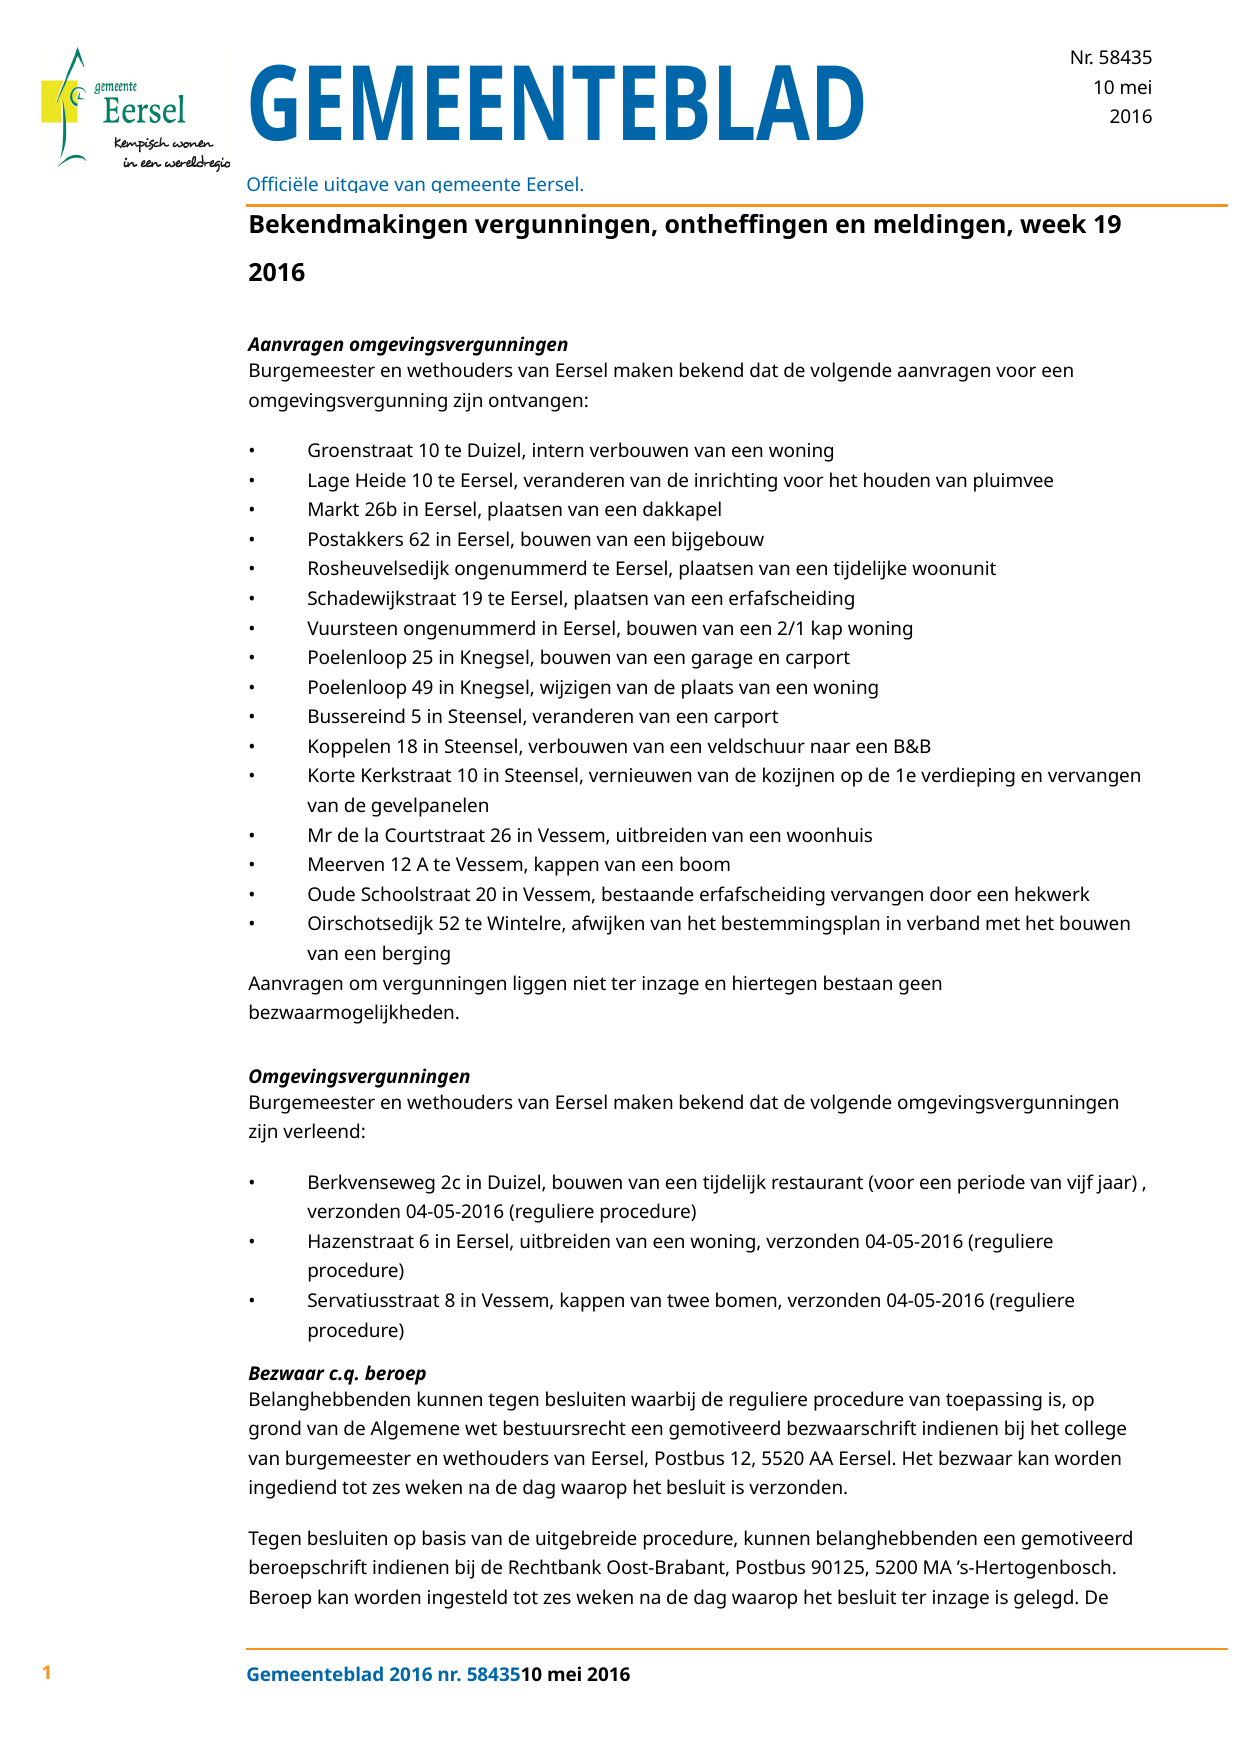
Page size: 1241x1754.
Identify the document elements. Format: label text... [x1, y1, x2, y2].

text Burgemeester en wethouders van Eersel maken bekend dat de volgende aanvragen voor een omgevingsvergunning zijn ontvangen: [248, 357, 1152, 412]
list Poelenloop 49 in Knegsel, wijzigen van de plaats van een woning [248, 674, 1152, 699]
list Lage Heide 10 te Eersel, veranderen van de inrichting voor het houden van pluimvee [248, 467, 1152, 492]
list Korte Kerkstraat 10 in Steensel, vernieuwen van de kozijnen op de 1e verdieping en vervangen van de gevelpanelen [248, 763, 1152, 818]
list Vuursteen ongenummerd in Eersel, bouwen van een 2/1 kap woning [248, 615, 1152, 640]
text Omgevingsvergunningen [248, 1063, 1152, 1089]
text Tegen besluiten op basis van de uitgebreide procedure, kunnen belanghebbenden een gemotiveerd beroepschrift indienen bij de Rechtbank Oost-Brabant, Postbus 90125, 5200 MA ’s-Hertogenbosch. Beroep kan worden ingesteld tot zes weken na de dag waarop het besluit ter inzage is gelegd. De [248, 1525, 1152, 1610]
list Servatiusstraat 8 in Vessem, kappen van twee bomen, verzonden 04-05-2016 (reguliere procedure) [248, 1287, 1152, 1343]
list Mr de la Courtstraat 26 in Vessem, uitbreiden van een woonhuis [248, 822, 1152, 847]
list Groenstraat 10 te Duizel, intern verbouwen van een woning [248, 437, 1152, 463]
list Oirschotsedijk 52 te Wintelre, afwijken van het bestemmingsplan in verband met het bouwen van een berging [248, 911, 1152, 966]
list Meerven 12 A te Vessem, kappen van een boom [248, 851, 1152, 877]
text Burgemeester en wethouders van Eersel maken bekend dat de volgende omgevingsvergunningen zijn verleend: [248, 1089, 1152, 1144]
list Berkvenseweg 2c in Duizel, bouwen van een tijdelijk restaurant (voor een periode van vijf jaar) , verzonden 04-05-2016 (reguliere procedure) [248, 1169, 1152, 1224]
text Bekendmakingen vergunningen, ontheffingen en meldingen, week 19 2016 [248, 207, 1152, 288]
text Belanghebbenden kunnen tegen besluiten waarbij de reguliere procedure van toepassing is, op grond van de Algemene wet bestuursrecht een gemotiveerd bezwaarschrift indienen bij het college van burgemeester en wethouders van Eersel, Postbus 12, 5520 AA Eersel. Het bezwaar kan worden ingediend tot zes weken na de dag waarop het besluit is verzonden. [248, 1386, 1152, 1500]
list Bussereind 5 in Steensel, veranderen van een carport [248, 703, 1152, 729]
list Markt 26b in Eersel, plaatsen van een dakkapel [248, 496, 1152, 522]
list Oude Schoolstraat 20 in Vessem, bestaande erfafscheiding vervangen door een hekwerk [248, 881, 1152, 907]
list Rosheuvelsedijk ongenummerd te Eersel, plaatsen van een tijdelijke woonunit [248, 556, 1152, 581]
text Aanvragen om vergunningen liggen niet ter inzage en hiertegen bestaan geen bezwaarmogelijkheden. [248, 970, 1152, 1025]
list Poelenloop 25 in Knegsel, bouwen van een garage en carport [248, 644, 1152, 670]
list Schadewijkstraat 19 te Eersel, plaatsen van een erfafscheiding [248, 585, 1152, 611]
list Hazenstraat 6 in Eersel, uitbreiden van een woning, verzonden 04-05-2016 (reguliere procedure) [248, 1228, 1152, 1283]
list Koppelen 18 in Steensel, verbouwen van een veldschuur naar een B&B [248, 733, 1152, 759]
list Postakkers 62 in Eersel, bouwen van een bijgebouw [248, 526, 1152, 552]
picture [41, 47, 231, 172]
text Aanvragen omgevingsvergunningen [248, 331, 1152, 357]
text Bezwaar c.q. beroep [248, 1360, 1152, 1386]
